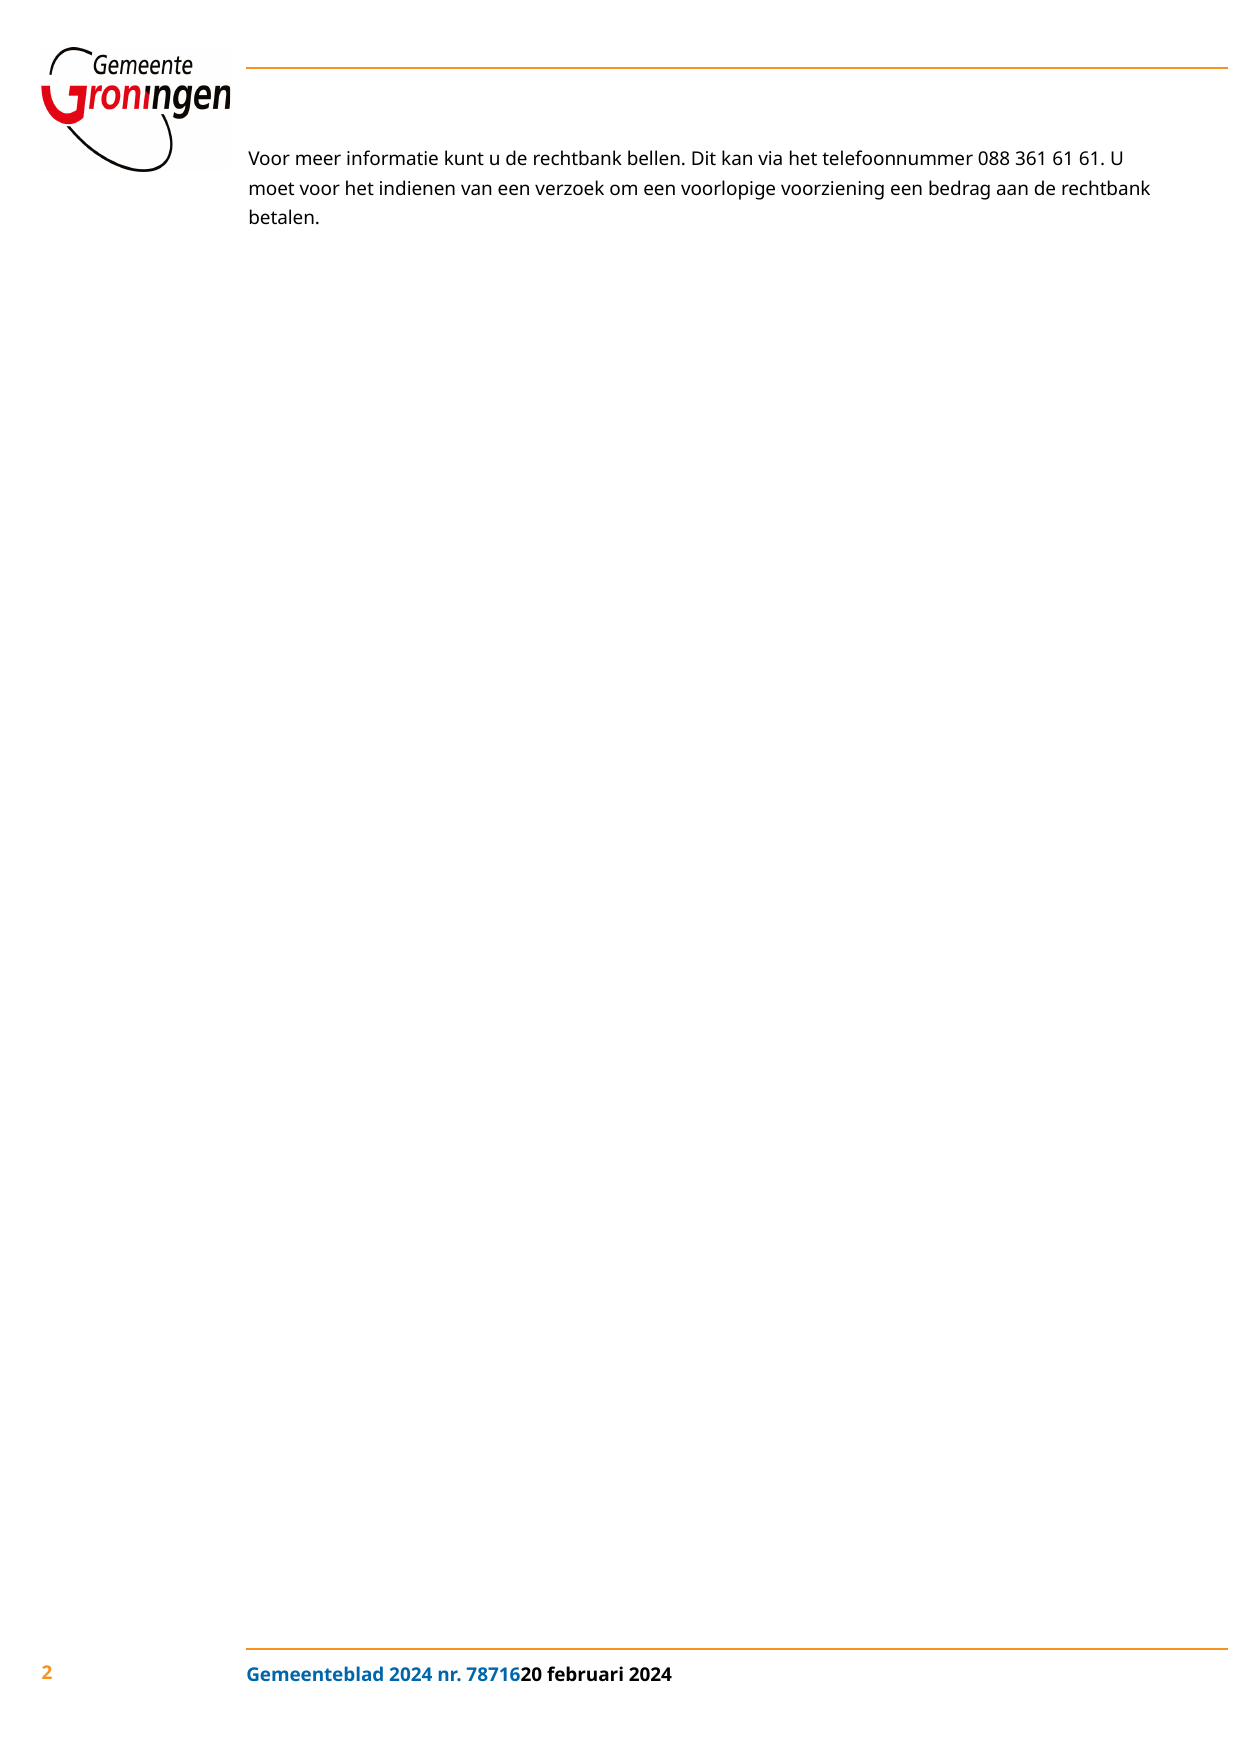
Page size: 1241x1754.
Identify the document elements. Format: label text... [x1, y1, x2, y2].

picture [41, 47, 231, 172]
text Voor meer informatie kunt u de rechtbank bellen. Dit kan via het telefoonnummer 088 361 61 61. U moet voor het indienen van een verzoek om een voorlopige voorziening een bedrag aan de rechtbank betalen. [248, 145, 1152, 230]
